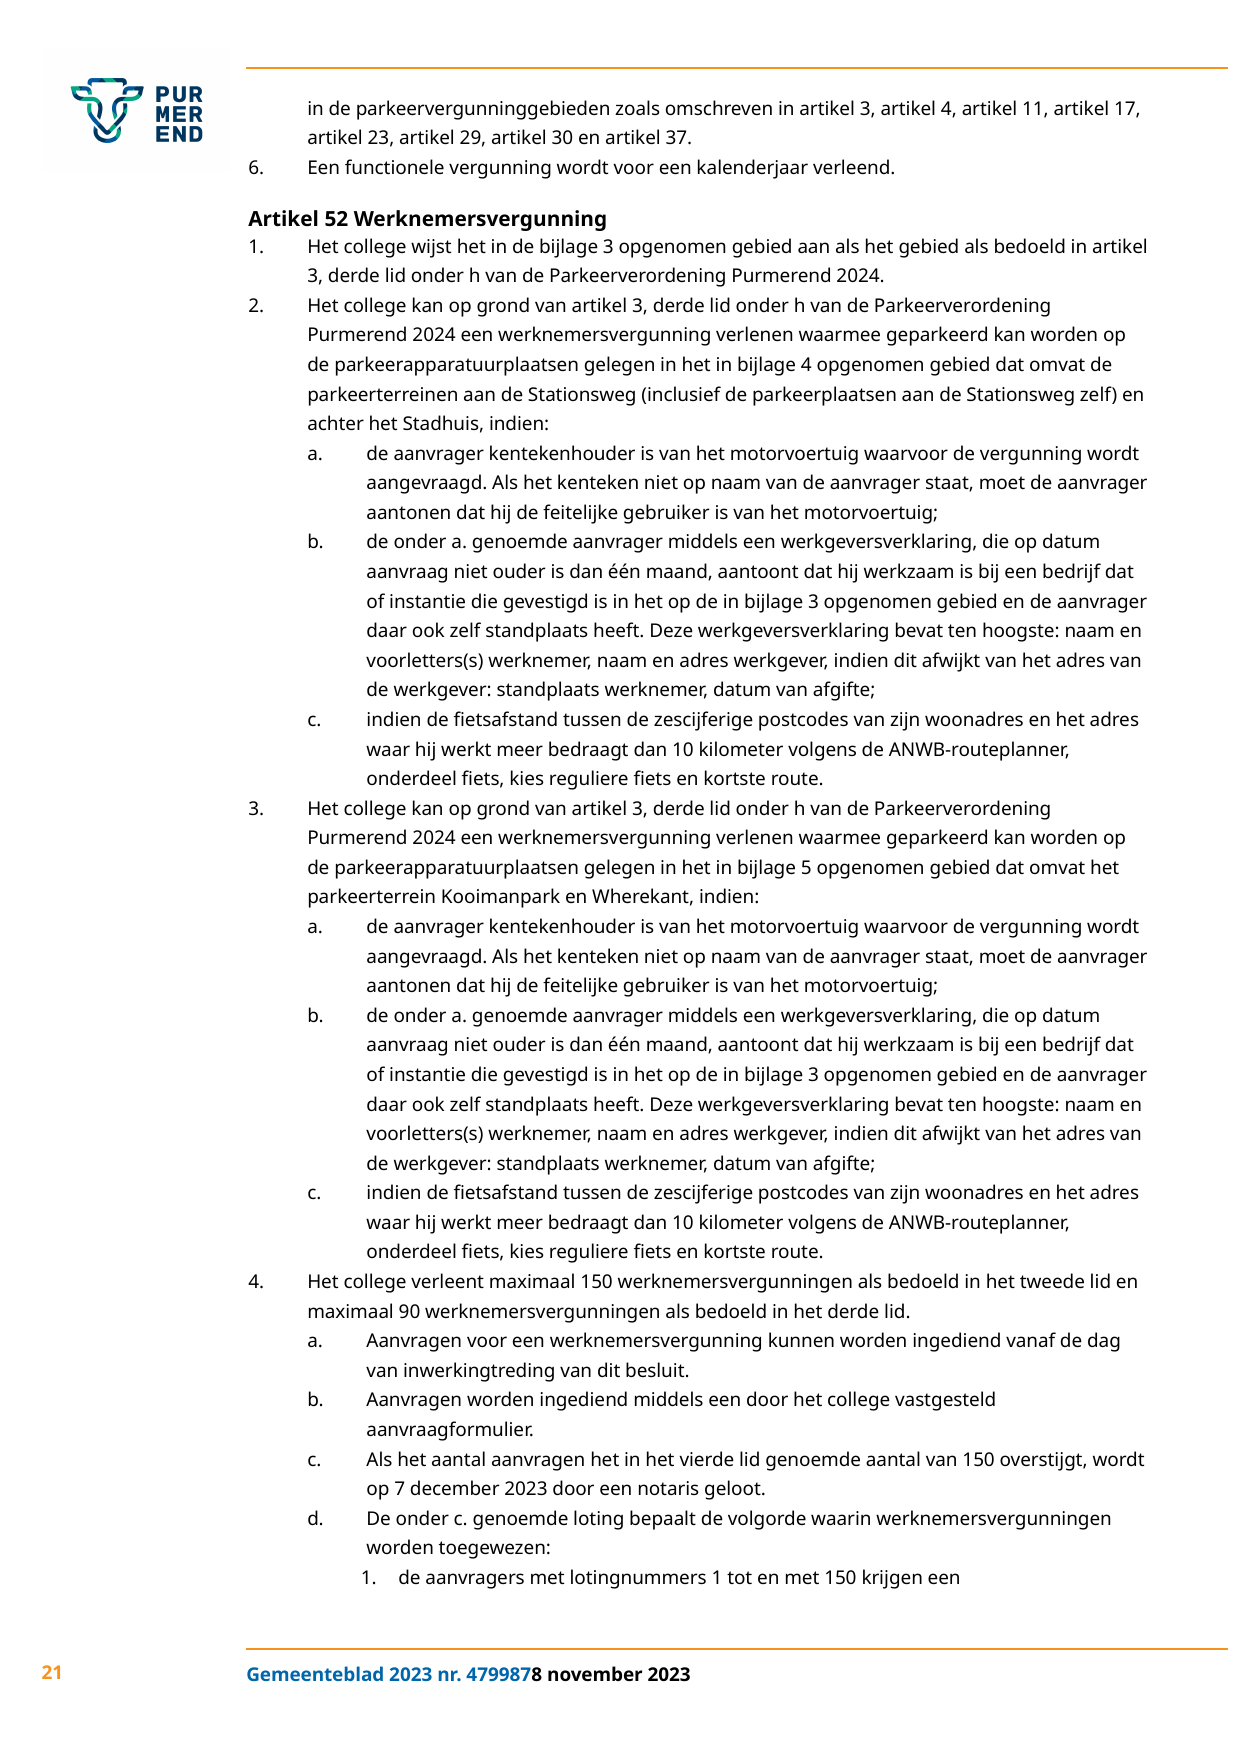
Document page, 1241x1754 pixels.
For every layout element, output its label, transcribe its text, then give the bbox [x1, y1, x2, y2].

list Een functionele vergunning wordt voor een kalenderjaar verleend. [248, 154, 1152, 180]
picture [41, 47, 231, 172]
list indien de fietsafstand tussen de zescijferige postcodes van zijn woonadres en het adres waar hij werkt meer bedraagt dan 10 kilometer volgens de ANWB-routeplanner, onderdeel fiets, kies reguliere fiets en kortste route. [307, 1179, 1152, 1264]
list indien de fietsafstand tussen de zescijferige postcodes van zijn woonadres en het adres waar hij werkt meer bedraagt dan 10 kilometer volgens de ANWB-routeplanner, onderdeel fiets, kies reguliere fiets en kortste route. [307, 706, 1152, 791]
list Het college kan op grond van artikel 3, derde lid onder h van de Parkeerverordening Purmerend 2024 een werknemersvergunning verlenen waarmee geparkeerd kan worden op de parkeerapparatuurplaatsen gelegen in het in bijlage 4 opgenomen gebied dat omvat de parkeerterreinen aan de Stationsweg (inclusief de parkeerplaatsen aan de Stationsweg zelf) en achter het Stadhuis, indien: [248, 292, 1152, 436]
list de aanvragers met lotingnummers 1 tot en met 150 krijgen een [361, 1564, 1152, 1590]
list De onder c. genoemde loting bepaalt de volgorde waarin werknemersvergunningen worden toegewezen: [307, 1505, 1152, 1560]
list Het college wijst het in de bijlage 3 opgenomen gebied aan als het gebied als bedoeld in artikel 3, derde lid onder h van de Parkeerverordening Purmerend 2024. [248, 233, 1152, 288]
list Het college verleent maximaal 150 werknemersvergunningen als bedoeld in het tweede lid en maximaal 90 werknemersvergunningen als bedoeld in het derde lid. [248, 1268, 1152, 1323]
list de onder a. genoemde aanvrager middels een werkgeversverklaring, die op datum aanvraag niet ouder is dan één maand, aantoont dat hij werkzaam is bij een bedrijf dat of instantie die gevestigd is in het op de in bijlage 3 opgenomen gebied en de aanvrager daar ook zelf standplaats heeft. Deze werkgeversverklaring bevat ten hoogste: naam en voorletters(s) werknemer, naam en adres werkgever, indien dit afwijkt van het adres van de werkgever: standplaats werknemer, datum van afgifte; [307, 1002, 1152, 1176]
list Het college kan op grond van artikel 3, derde lid onder h van de Parkeerverordening Purmerend 2024 een werknemersvergunning verlenen waarmee geparkeerd kan worden op de parkeerapparatuurplaatsen gelegen in het in bijlage 5 opgenomen gebied dat omvat het parkeerterrein Kooimanpark en Wherekant, indien: [248, 795, 1152, 909]
list de onder a. genoemde aanvrager middels een werkgeversverklaring, die op datum aanvraag niet ouder is dan één maand, aantoont dat hij werkzaam is bij een bedrijf dat of instantie die gevestigd is in het op de in bijlage 3 opgenomen gebied en de aanvrager daar ook zelf standplaats heeft. Deze werkgeversverklaring bevat ten hoogste: naam en voorletters(s) werknemer, naam en adres werkgever, indien dit afwijkt van het adres van de werkgever: standplaats werknemer, datum van afgifte; [307, 529, 1152, 702]
text Artikel 52 Werknemersvergunning [248, 204, 1152, 233]
list in de parkeervergunninggebieden zoals omschreven in artikel 3, artikel 4, artikel 11, artikel 17, artikel 23, artikel 29, artikel 30 en artikel 37. [248, 95, 1152, 150]
list de aanvrager kentekenhouder is van het motorvoertuig waarvoor de vergunning wordt aangevraagd. Als het kenteken niet op naam van de aanvrager staat, moet de aanvrager aantonen dat hij de feitelijke gebruiker is van het motorvoertuig; [307, 913, 1152, 998]
list Aanvragen voor een werknemersvergunning kunnen worden ingediend vanaf de dag van inwerkingtreding van dit besluit. [307, 1327, 1152, 1383]
list Als het aantal aanvragen het in het vierde lid genoemde aantal van 150 overstijgt, wordt op 7 december 2023 door een notaris geloot. [307, 1446, 1152, 1501]
list de aanvrager kentekenhouder is van het motorvoertuig waarvoor de vergunning wordt aangevraagd. Als het kenteken niet op naam van de aanvrager staat, moet de aanvrager aantonen dat hij de feitelijke gebruiker is van het motorvoertuig; [307, 440, 1152, 525]
list Aanvragen worden ingediend middels een door het college vastgesteld aanvraagformulier. [307, 1387, 1152, 1442]
